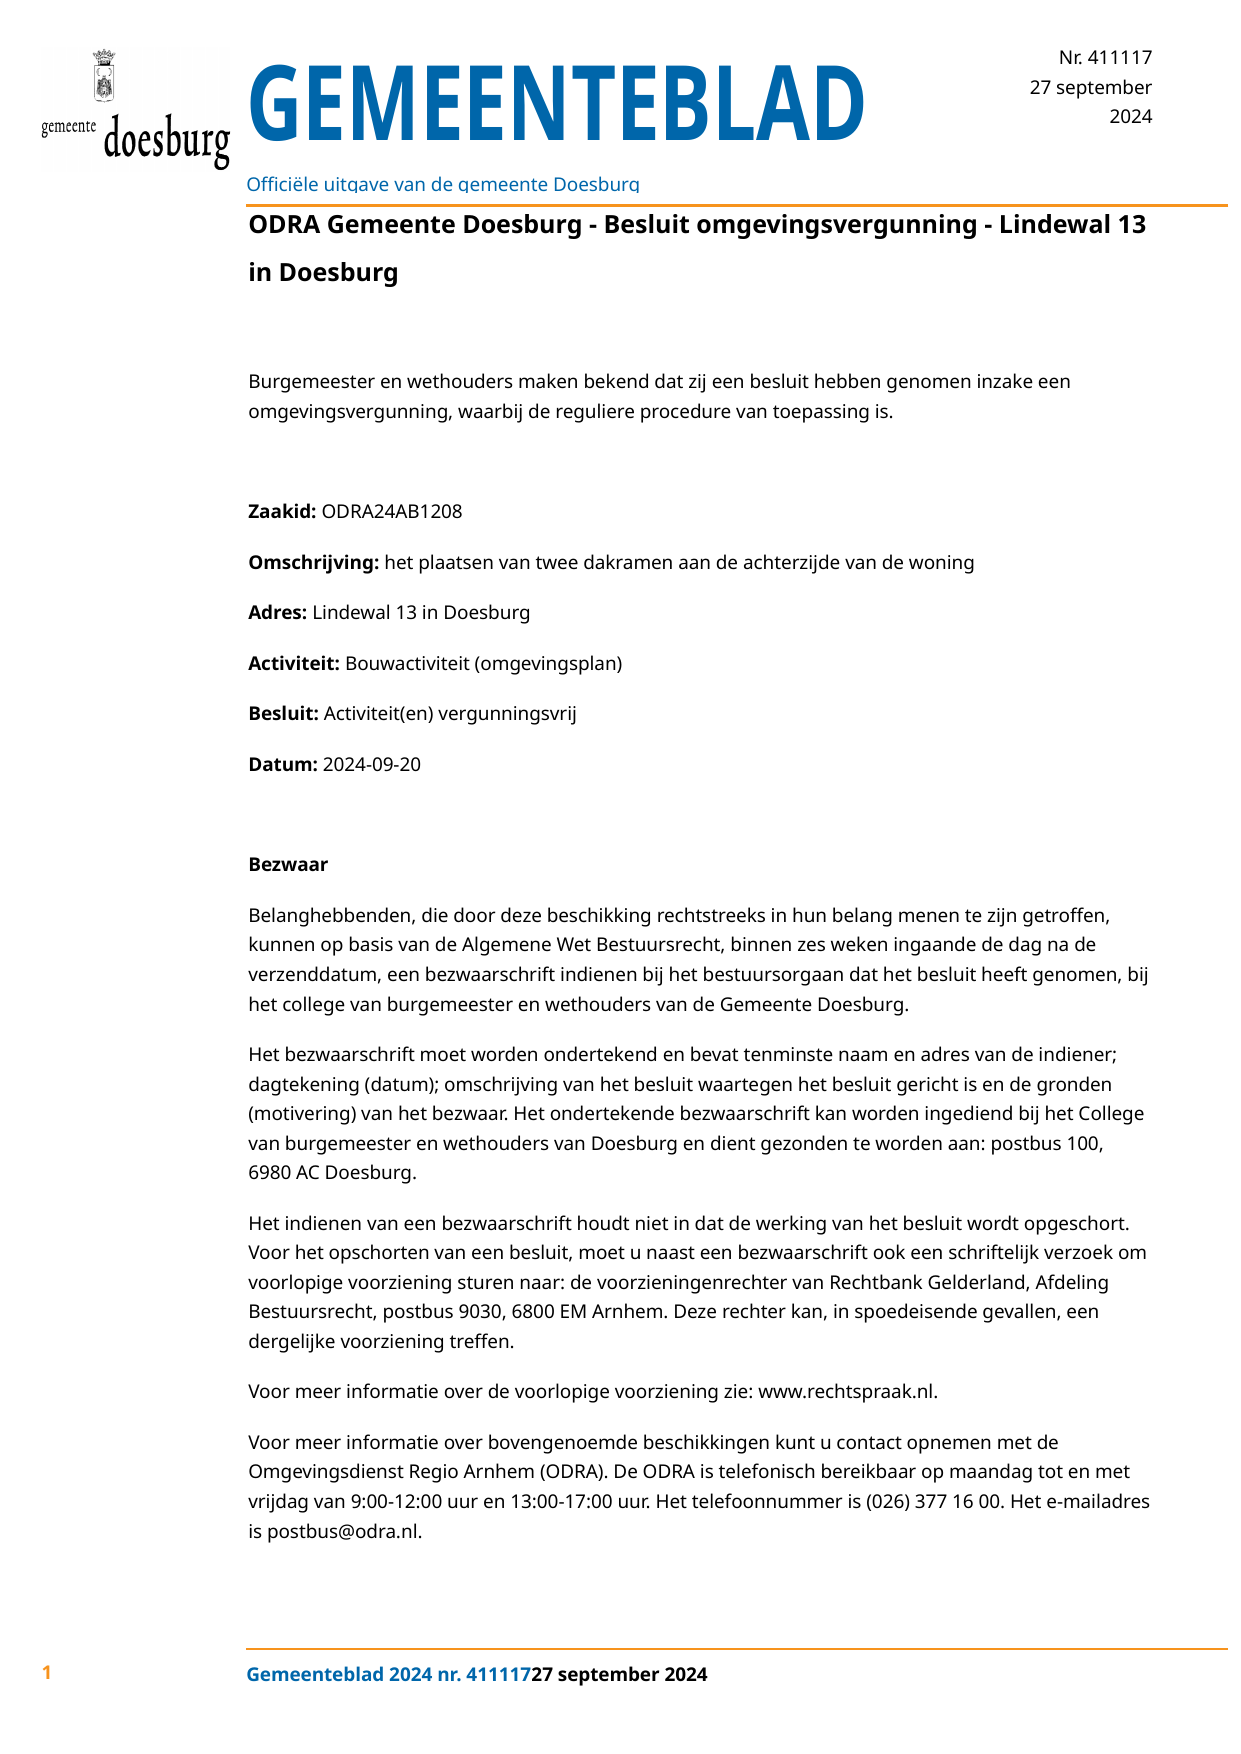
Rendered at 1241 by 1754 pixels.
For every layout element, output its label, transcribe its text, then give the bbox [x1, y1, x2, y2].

text Het indienen van een bezwaarschrift houdt niet in dat de werking van het besluit wordt opgeschort. Voor het opschorten van een besluit, moet u naast een bezwaarschrift ook een schriftelijk verzoek om voorlopige voorziening sturen naar: de voorzieningenrechter van Rechtbank Gelderland, Afdeling Bestuursrecht, postbus 9030, 6800 EM Arnhem. Deze rechter kan, in spoedeisende gevallen, een dergelijke voorziening treffen. [248, 1210, 1152, 1354]
text Voor meer informatie over bovengenoemde beschikkingen kunt u contact opnemen met de Omgevingsdienst Regio Arnhem (ODRA). De ODRA is telefonisch bereikbaar op maandag tot en met vrijdag van 9:00-12:00 uur en 13:00-17:00 uur. Het telefoonnummer is (026) 377 16 00. Het e-mailadres is postbus@odra.nl. [248, 1429, 1152, 1544]
text Bezwaar [248, 852, 1152, 877]
text Besluit: Activiteit(en) vergunningsvrij [248, 700, 1152, 726]
text Datum: 2024-09-20 [248, 751, 1152, 777]
text Het bezwaarschrift moet worden ondertekend en bevat tenminste naam en adres van de indiener; dagtekening (datum); omschrijving van het besluit waartegen het besluit gericht is en de gronden (motivering) van het bezwaar. Het ondertekende bezwaarschrift kan worden ingediend bij het College van burgemeester en wethouders van Doesburg en dient gezonden te worden aan: postbus 100, 6980 AC Doesburg. [248, 1041, 1152, 1185]
text Belanghebbenden, die door deze beschikking rechtstreeks in hun belang menen te zijn getroffen, kunnen op basis van de Algemene Wet Bestuursrecht, binnen zes weken ingaande de dag na de verzenddatum, een bezwaarschrift indienen bij het bestuursorgaan dat het besluit heeft genomen, bij het college van burgemeester en wethouders van de Gemeente Doesburg. [248, 902, 1152, 1017]
text Activiteit: Bouwactiviteit (omgevingsplan) [248, 650, 1152, 676]
text ODRA Gemeente Doesburg - Besluit omgevingsvergunning - Lindewal 13 in Doesburg [248, 207, 1152, 288]
picture [41, 47, 231, 172]
text Omschrijving: het plaatsen van twee dakramen aan de achterzijde van de woning [248, 549, 1152, 575]
text Voor meer informatie over de voorlopige voorziening zie: www.rechtspraak.nl. [248, 1379, 1152, 1404]
text Burgemeester en wethouders maken bekend dat zij een besluit hebben genomen inzake een omgevingsvergunning, waarbij de reguliere procedure van toepassing is. [248, 368, 1152, 424]
text Adres: Lindewal 13 in Doesburg [248, 599, 1152, 625]
text Zaakid: ODRA24AB1208 [248, 499, 1152, 524]
